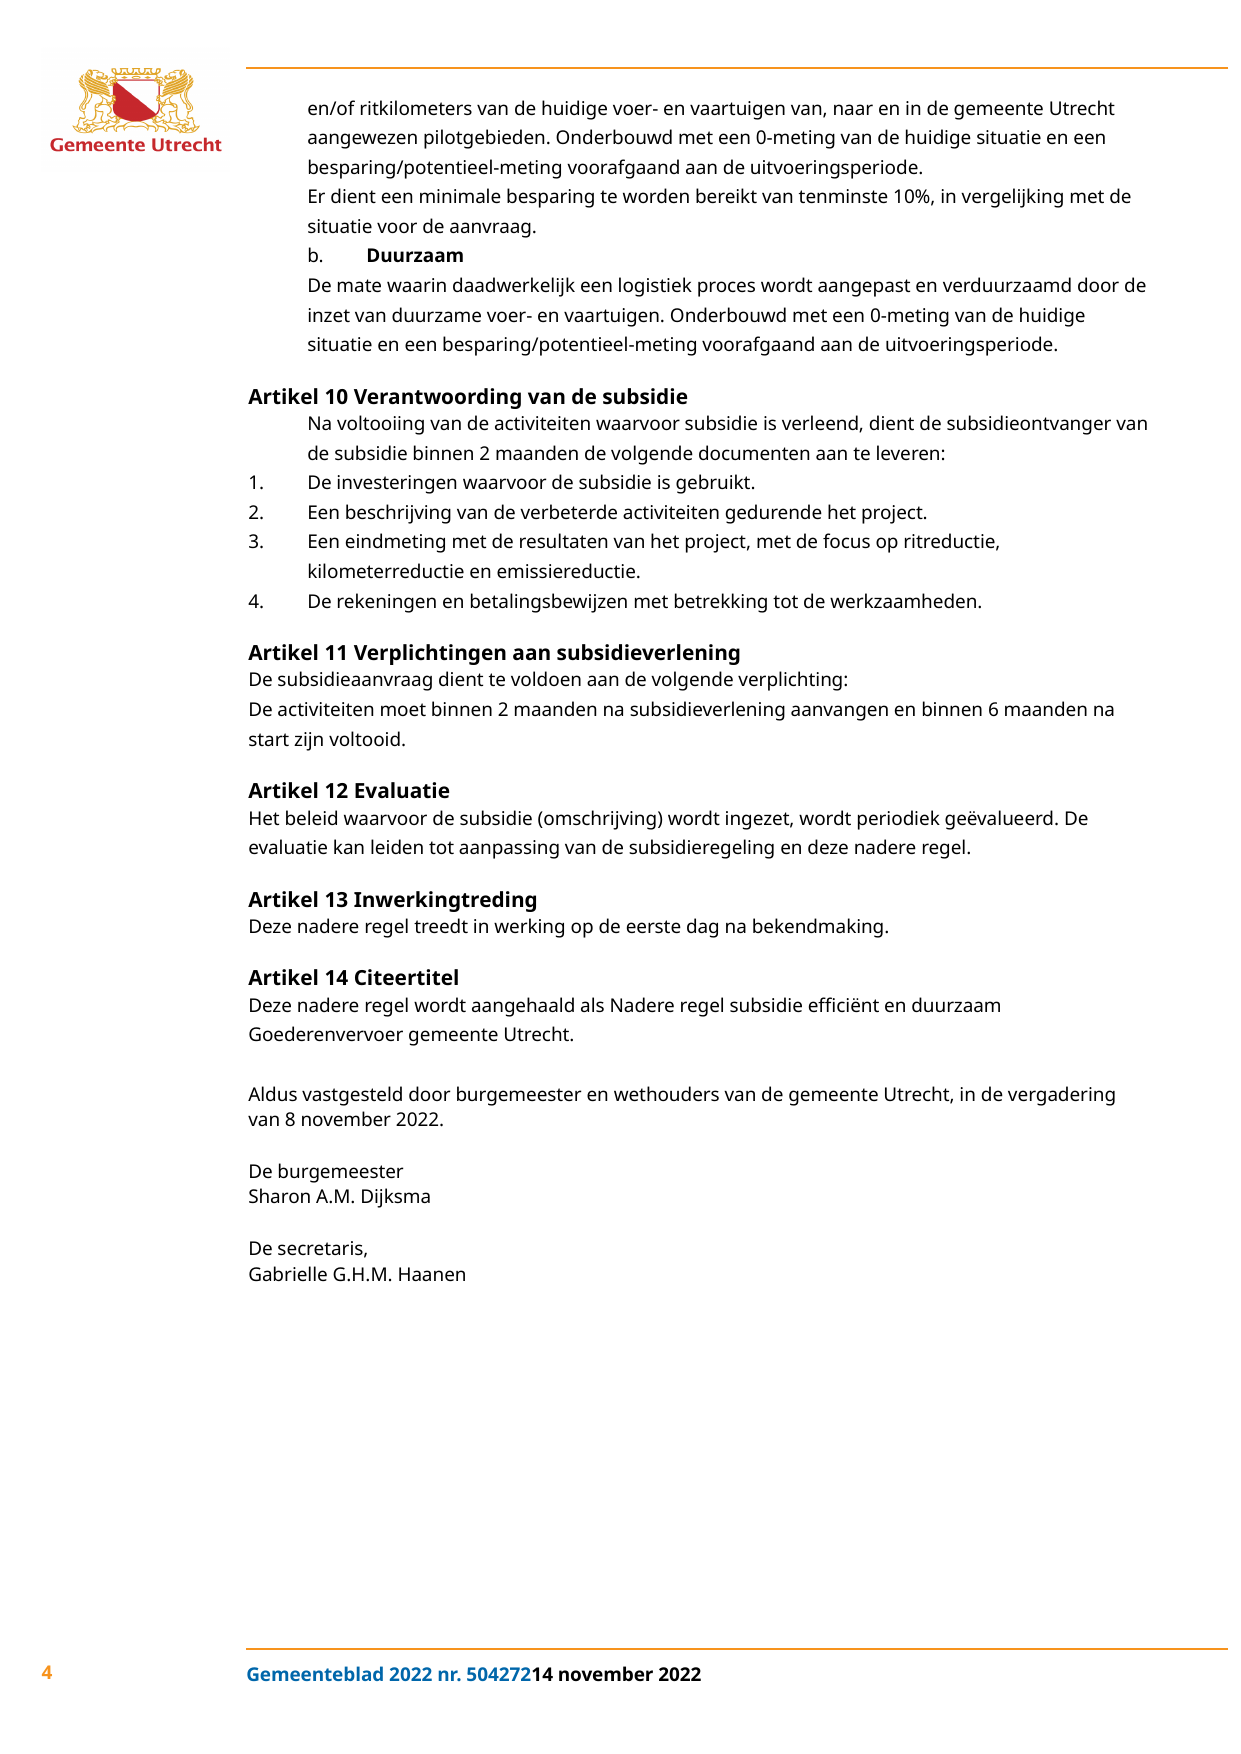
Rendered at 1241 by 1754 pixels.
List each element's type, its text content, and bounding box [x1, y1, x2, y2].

list De investeringen waarvoor de subsidie is gebruikt. [248, 469, 1152, 495]
list De rekeningen en betalingsbewijzen met betrekking tot de werkzaamheden. [248, 588, 1152, 613]
text Artikel 10 Verantwoording van de subsidie [248, 382, 1152, 410]
text Artikel 12 Evaluatie [248, 776, 1152, 805]
text Sharon A.M. Dijksma [248, 1184, 1152, 1209]
list Duurzaam [307, 243, 1152, 268]
list Na voltooiing van de activiteiten waarvoor subsidie is verleend, dient de subsidieontvanger van de subsidie binnen 2 maanden de volgende documenten aan te leveren: [248, 410, 1152, 466]
text De burgemeester [248, 1158, 1152, 1184]
picture [41, 47, 231, 172]
list Een eindmeting met de resultaten van het project, met de focus op ritreductie, kilometerreductie en emissiereductie. [248, 529, 1152, 584]
text Deze nadere regel wordt aangehaald als Nadere regel subsidie efficiënt en duurzaam Goederenvervoer gemeente Utrecht. [248, 992, 1152, 1047]
text Deze nadere regel treedt in werking op de eerste dag na bekendmaking. [248, 913, 1152, 939]
text De secretaris, [248, 1235, 1152, 1261]
list en/of ritkilometers van de huidige voer- en vaartuigen van, naar en in de gemeente Utrecht aangewezen pilotgebieden. Onderbouwd met een 0-meting van de huidige situatie en een besparing/potentieel-meting voorafgaand aan de uitvoeringsperiode. [248, 95, 1152, 180]
text De subsidieaanvraag dient te voldoen aan de volgende verplichting: [248, 667, 1152, 692]
text Artikel 11 Verplichtingen aan subsidieverlening [248, 638, 1152, 667]
list Er dient een minimale besparing te worden bereikt van tenminste 10%, in vergelijking met de situatie voor de aanvraag. [248, 183, 1152, 239]
text Artikel 14 Citeertitel [248, 963, 1152, 992]
text Het beleid waarvoor de subsidie (omschrijving) wordt ingezet, wordt periodiek geëvalueerd. De evaluatie kan leiden tot aanpassing van de subsidieregeling en deze nadere regel. [248, 805, 1152, 860]
text Artikel 13 Inwerkingtreding [248, 885, 1152, 913]
text De activiteiten moet binnen 2 maanden na subsidieverlening aanvangen en binnen 6 maanden na start zijn voltooid. [248, 696, 1152, 752]
text Aldus vastgesteld door burgemeester en wethouders van de gemeente Utrecht, in de vergadering van 8 november 2022. [248, 1081, 1152, 1132]
list De mate waarin daadwerkelijk een logistiek proces wordt aangepast en verduurzaamd door de inzet van duurzame voer- en vaartuigen. Onderbouwd met een 0-meting van de huidige situatie en een besparing/potentieel-meting voorafgaand aan de uitvoeringsperiode. [248, 272, 1152, 357]
text Gabrielle G.H.M. Haanen [248, 1261, 1152, 1287]
list Een beschrijving van de verbeterde activiteiten gedurende het project. [248, 499, 1152, 525]
